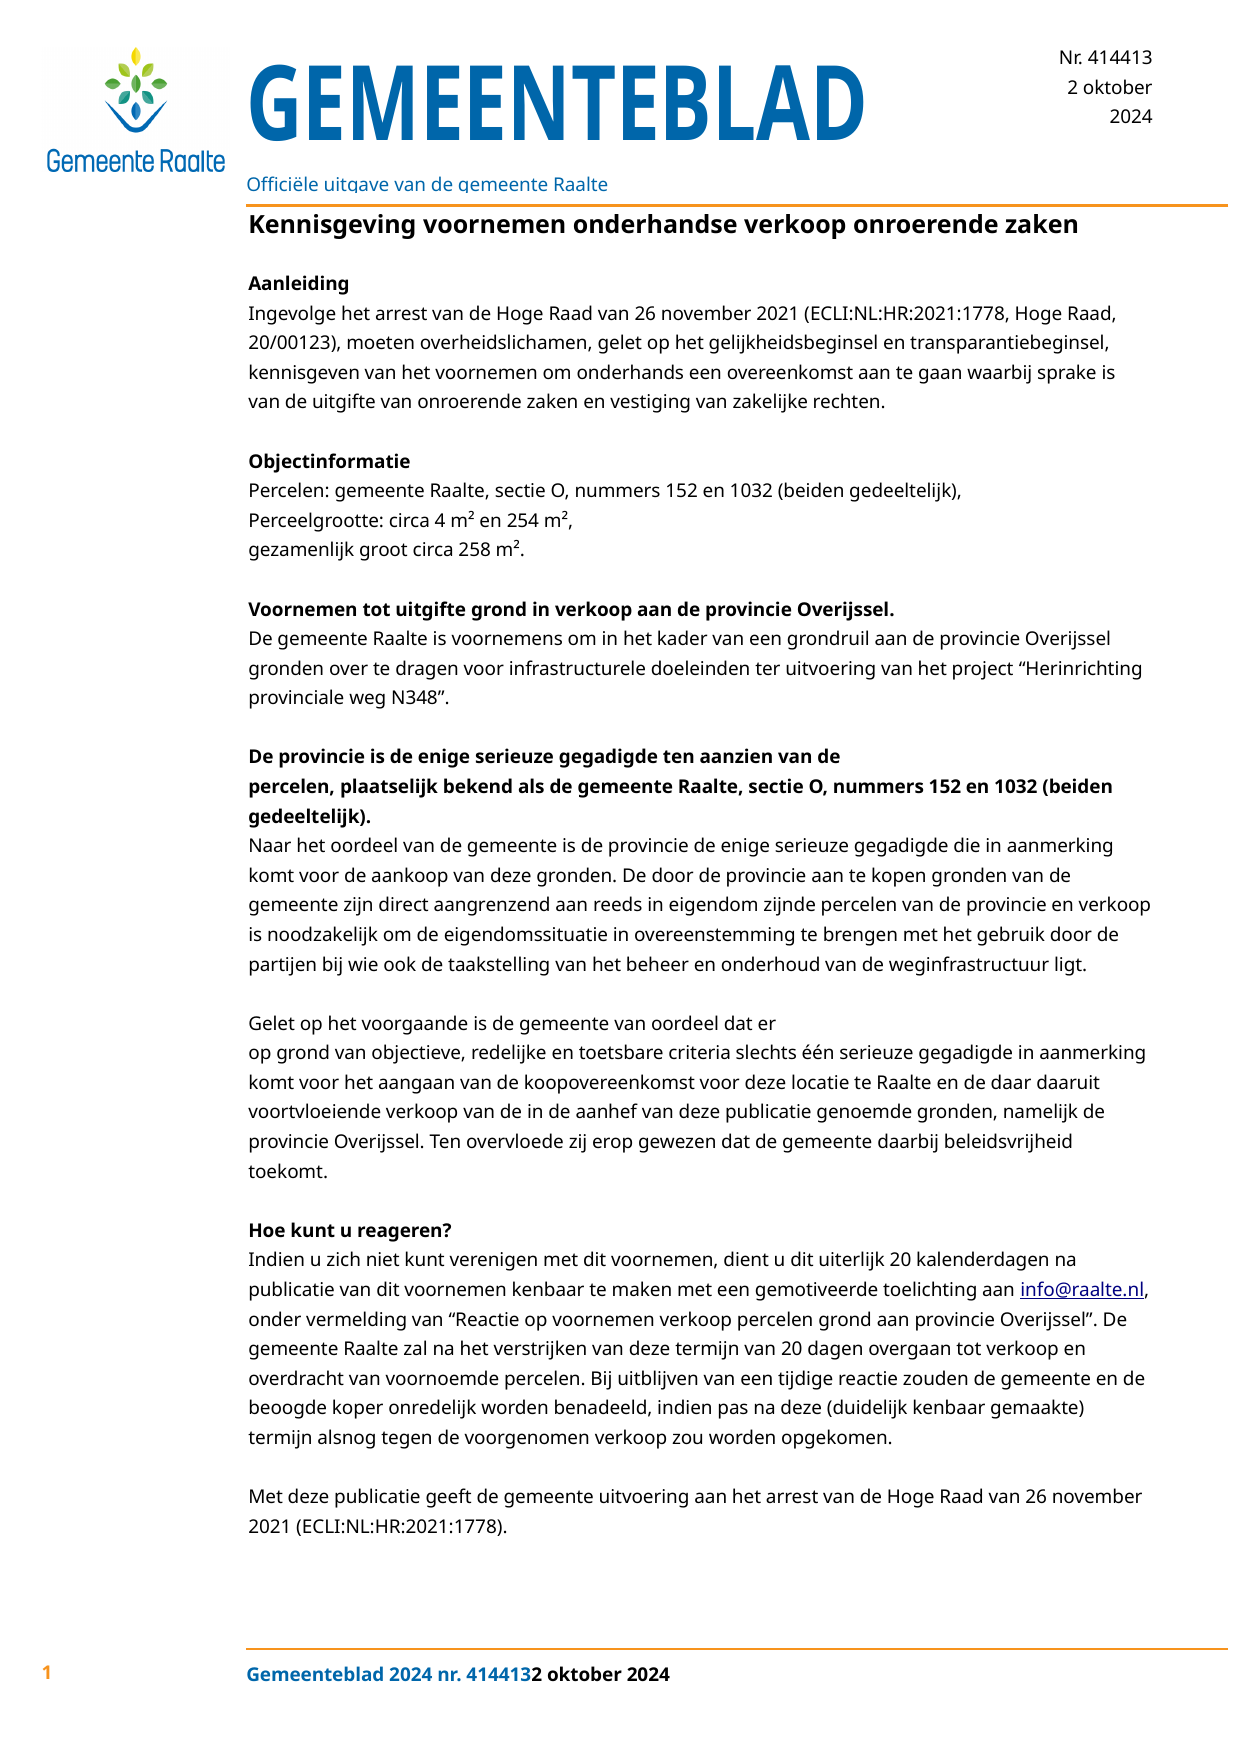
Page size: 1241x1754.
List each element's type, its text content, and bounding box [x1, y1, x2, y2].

text Percelen: gemeente Raalte, sectie O, nummers 152 en 1032 (beiden gedeeltelijk), [248, 477, 1152, 503]
text Aanleiding [248, 270, 1152, 296]
text Naar het oordeel van de gemeente is de provincie de enige serieuze gegadigde die in aanmerking komt voor de aankoop van deze gronden. De door de provincie aan te kopen gronden van de gemeente zijn direct aangrenzend aan reeds in eigendom zijnde percelen van de provincie en verkoop is noodzakelijk om de eigendomssituatie in overeenstemming te brengen met het gebruik door de partijen bij wie ook de taakstelling van het beheer en onderhoud van de weginfrastructuur ligt. [248, 832, 1152, 976]
text Objectinformatie [248, 448, 1152, 473]
picture [41, 47, 231, 172]
text Hoe kunt u reageren? [248, 1217, 1152, 1243]
text Voornemen tot uitgifte grond in verkoop aan de provincie Overijssel. [248, 596, 1152, 621]
text gronden over te dragen voor infrastructurele doeleinden ter uitvoering van het project “Herinrichting provinciale weg N348”. [248, 655, 1152, 710]
text Met deze publicatie geeft de gemeente uitvoering aan het arrest van de Hoge Raad van 26 november 2021 (ECLI:NL:HR:2021:1778). [248, 1483, 1152, 1538]
text Ingevolge het arrest van de Hoge Raad van 26 november 2021 (ECLI:NL:HR:2021:1778, Hoge Raad, 20/00123), moeten overheidslichamen, gelet op het gelijkheidsbeginsel en transparantiebeginsel, kennisgeven van het voornemen om onderhands een overeenkomst aan te gaan waarbij sprake is van de uitgifte van onroerende zaken en vestiging van zakelijke rechten. [248, 300, 1152, 414]
text Gelet op het voorgaande is de gemeente van oordeel dat er op grond van objectieve, redelijke en toetsbare criteria slechts één serieuze gegadigde in aanmerking komt voor het aangaan van de koopovereenkomst voor deze locatie te Raalte en de daar daaruit voortvloeiende verkoop van de in de aanhef van deze publicatie genoemde gronden, namelijk de provincie Overijssel. Ten overvloede zij erop gewezen dat de gemeente daarbij beleidsvrijheid toekomt. [248, 1010, 1152, 1183]
text Kennisgeving voornemen onderhandse verkoop onroerende zaken [248, 207, 1152, 241]
text Indien u zich niet kunt verenigen met dit voornemen, dient u dit uiterlijk 20 kalenderdagen na publicatie van dit voornemen kenbaar te maken met een gemotiveerde toelichting aan info@raalte.nl, onder vermelding van “Reactie op voornemen verkoop percelen grond aan provincie Overijssel”. De gemeente Raalte zal na het verstrijken van deze termijn van 20 dagen overgaan tot verkoop en overdracht van voornoemde percelen. Bij uitblijven van een tijdige reactie zouden de gemeente en de beoogde koper onredelijk worden benadeeld, indien pas na deze (duidelijk kenbaar gemaakte) termijn alsnog tegen de voorgenomen verkoop zou worden opgekomen. [248, 1247, 1152, 1450]
text De provincie is de enige serieuze gegadigde ten aanzien van de percelen, plaatselijk bekend als de gemeente Raalte, sectie O, nummers 152 en 1032 (beiden gedeeltelijk). [248, 744, 1152, 828]
text gezamenlijk groot circa 258 m². [248, 537, 1152, 562]
text De gemeente Raalte is voornemens om in het kader van een grondruil aan de provincie Overijssel [248, 625, 1152, 651]
text Perceelgrootte: circa 4 m² en 254 m², [248, 507, 1152, 533]
